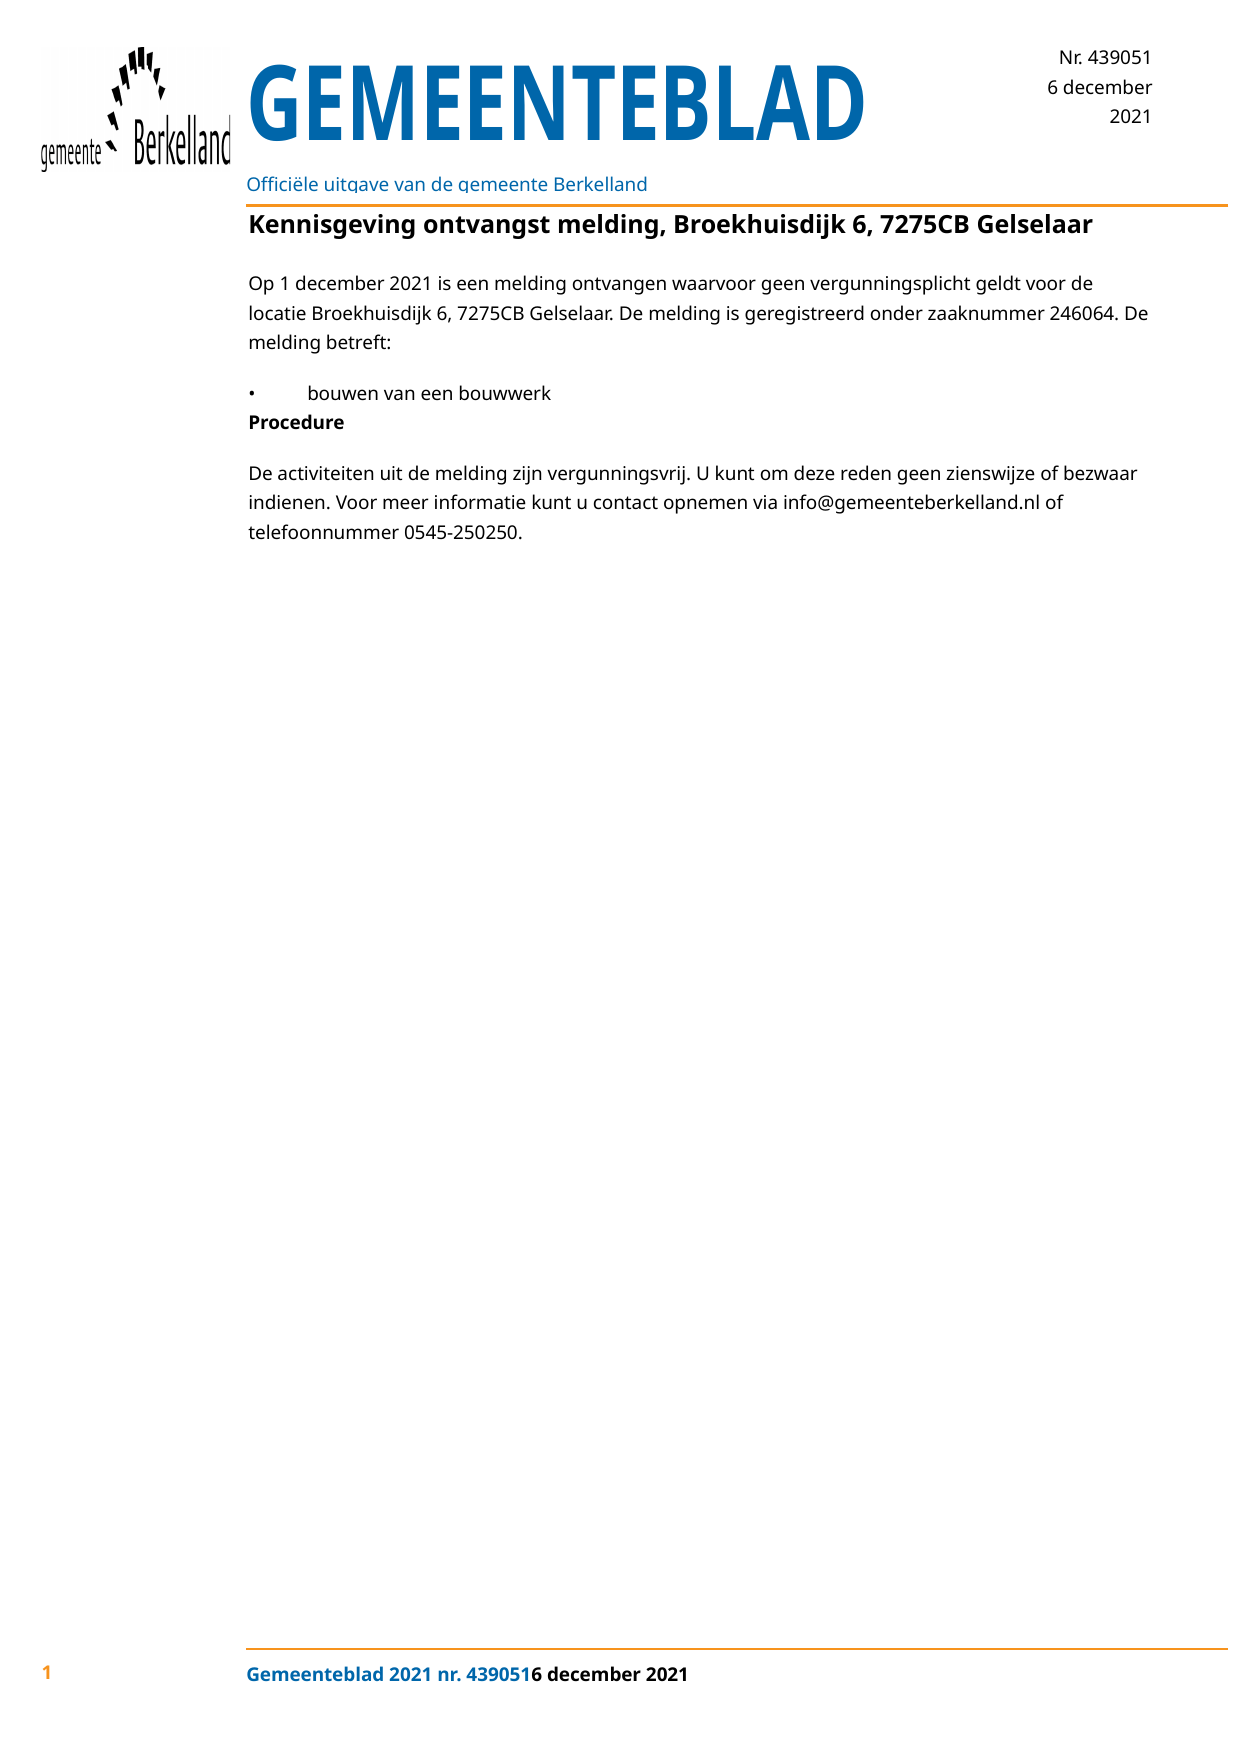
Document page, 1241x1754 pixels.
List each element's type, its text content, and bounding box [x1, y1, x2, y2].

picture [41, 47, 231, 172]
text Kennisgeving ontvangst melding, Broekhuisdijk 6, 7275CB Gelselaar [248, 207, 1152, 241]
text Op 1 december 2021 is een melding ontvangen waarvoor geen vergunningsplicht geldt voor de locatie Broekhuisdijk 6, 7275CB Gelselaar. De melding is geregistreerd onder zaaknummer 246064. De melding betreft: [248, 270, 1152, 355]
text De activiteiten uit de melding zijn vergunningsvrij. U kunt om deze reden geen zienswijze of bezwaar indienen. Voor meer informatie kunt u contact opnemen via info@gemeenteberkelland.nl of telefoonnummer 0545-250250. [248, 460, 1152, 545]
text Procedure [248, 409, 1152, 435]
list bouwen van een bouwwerk [248, 380, 1152, 406]
